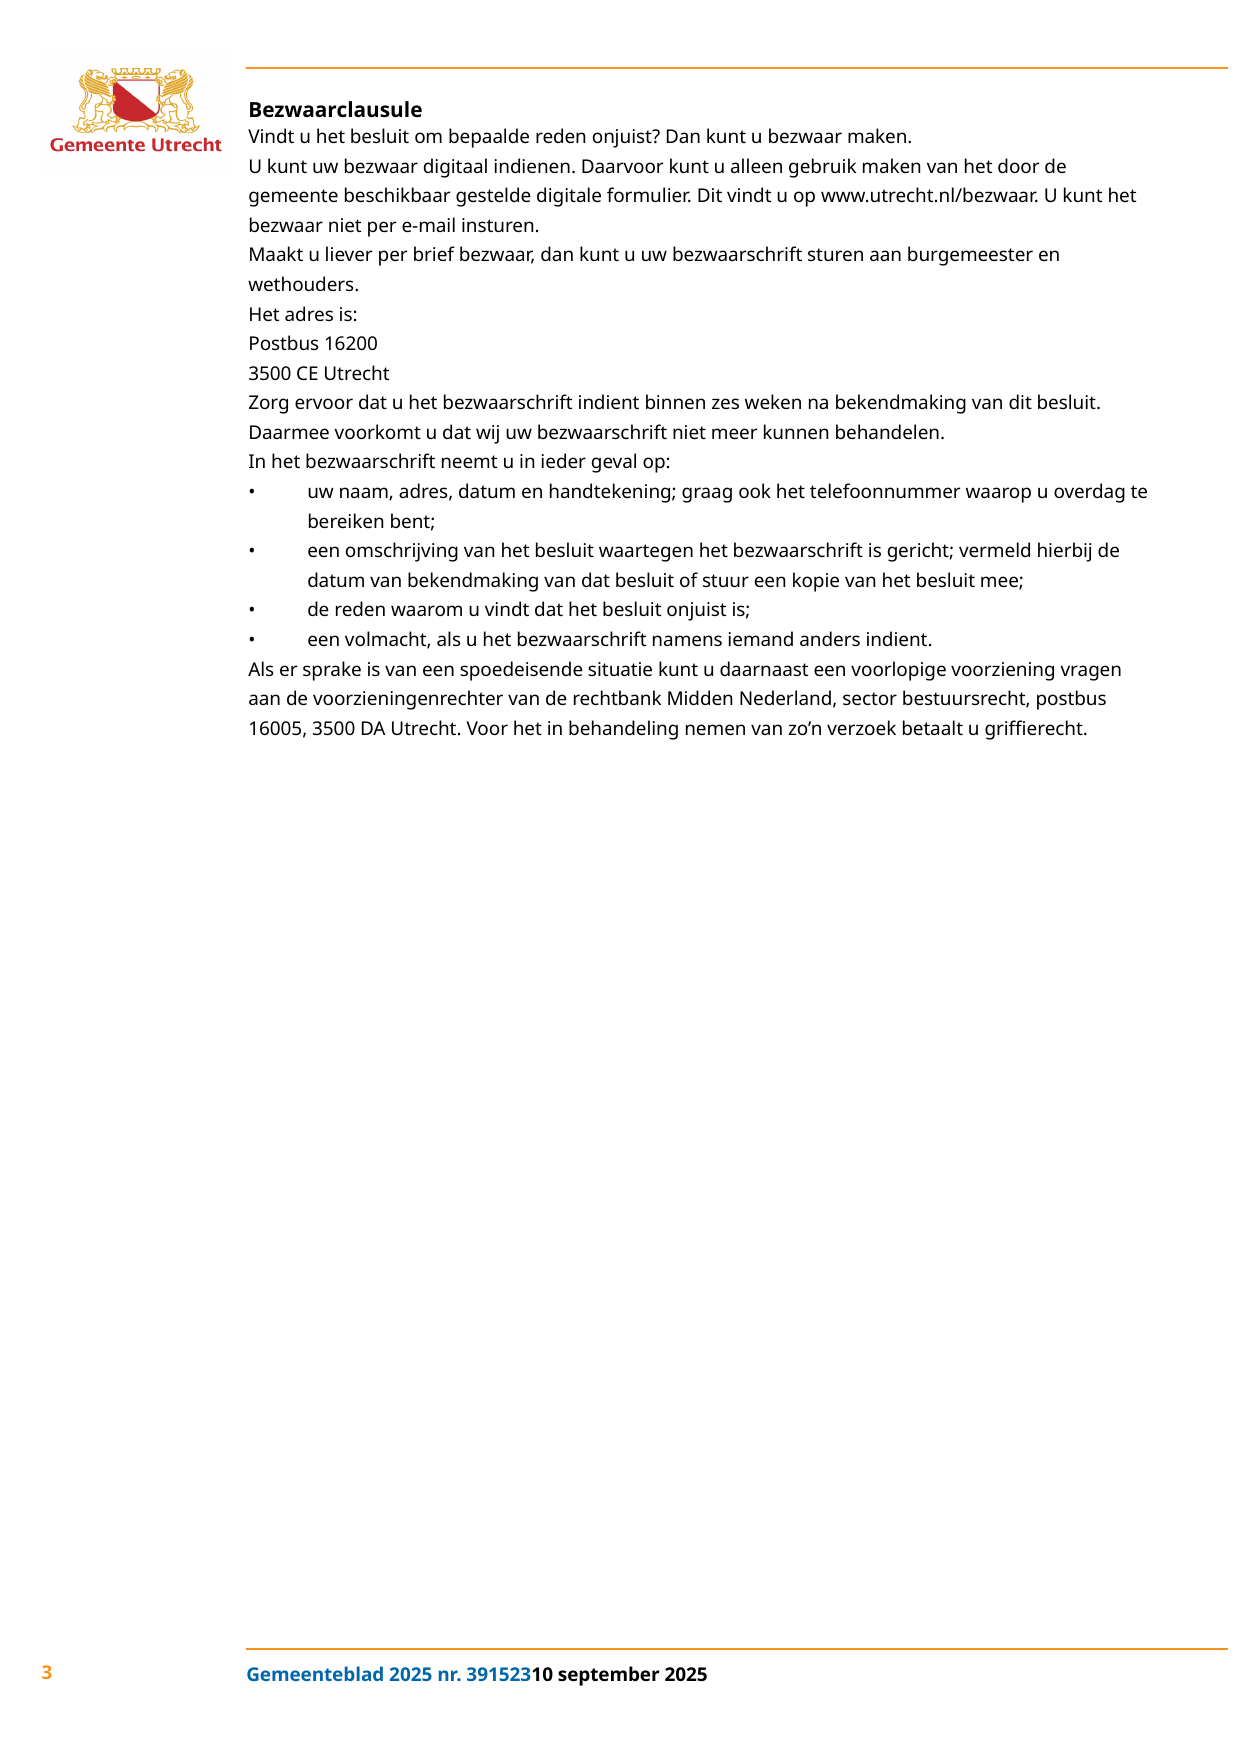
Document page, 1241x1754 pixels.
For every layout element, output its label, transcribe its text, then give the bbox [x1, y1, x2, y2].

text Postbus 16200 [248, 330, 1152, 356]
text U kunt uw bezwaar digitaal indienen. Daarvoor kunt u alleen gebruik maken van het door de gemeente beschikbaar gestelde digitale formulier. Dit vindt u op www.utrecht.nl/bezwaar. U kunt het bezwaar niet per e-mail insturen. [248, 153, 1152, 238]
text Maakt u liever per brief bezwaar, dan kunt u uw bezwaarschrift sturen aan burgemeester en wethouders. [248, 242, 1152, 297]
text Vindt u het besluit om bepaalde reden onjuist? Dan kunt u bezwaar maken. [248, 123, 1152, 149]
list uw naam, adres, datum en handtekening; graag ook het telefoonnummer waarop u overdag te bereiken bent; [248, 478, 1152, 534]
list de reden waarom u vindt dat het besluit onjuist is; [248, 597, 1152, 622]
picture [41, 47, 231, 172]
list een volmacht, als u het bezwaarschrift namens iemand anders indient. [248, 626, 1152, 652]
text 3500 CE Utrecht [248, 360, 1152, 386]
list een omschrijving van het besluit waartegen het bezwaarschrift is gericht; vermeld hierbij de datum van bekendmaking van dat besluit of stuur een kopie van het besluit mee; [248, 537, 1152, 593]
text Zorg ervoor dat u het bezwaarschrift indient binnen zes weken na bekendmaking van dit besluit. Daarmee voorkomt u dat wij uw bezwaarschrift niet meer kunnen behandelen. [248, 389, 1152, 445]
text Bezwaarclausule [248, 95, 1152, 123]
text Het adres is: [248, 301, 1152, 327]
text In het bezwaarschrift neemt u in ieder geval op: [248, 449, 1152, 474]
text Als er sprake is van een spoedeisende situatie kunt u daarnaast een voorlopige voorziening vragen aan de voorzieningenrechter van de rechtbank Midden Nederland, sector bestuursrecht, postbus 16005, 3500 DA Utrecht. Voor het in behandeling nemen van zo’n verzoek betaalt u griffierecht. [248, 656, 1152, 741]
